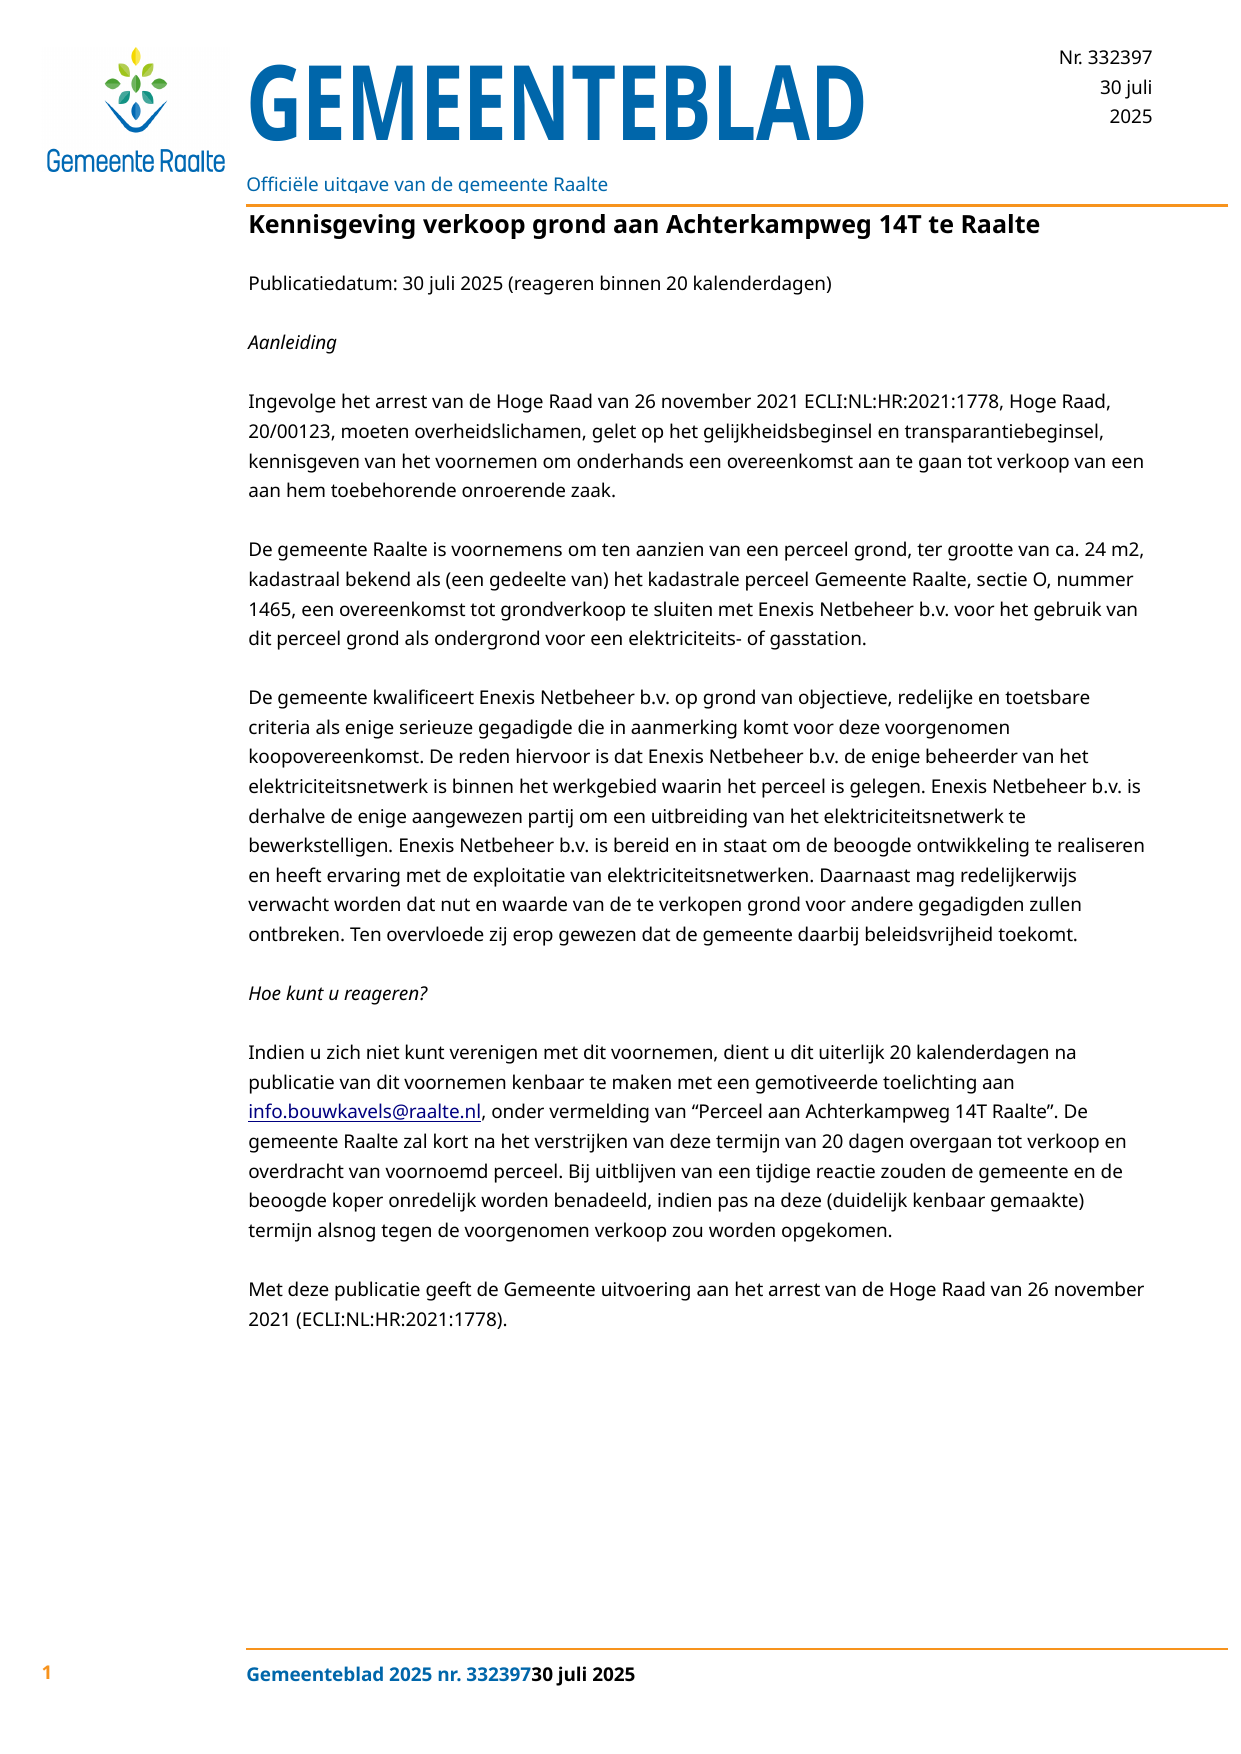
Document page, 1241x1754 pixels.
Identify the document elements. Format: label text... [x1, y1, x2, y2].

text Aanleiding [248, 329, 1152, 355]
text Hoe kunt u reageren? [248, 980, 1152, 1006]
text De gemeente kwalificeert Enexis Netbeheer b.v. op grond van objectieve, redelijke en toetsbare criteria als enige serieuze gegadigde die in aanmerking komt voor deze voorgenomen koopovereenkomst. De reden hiervoor is dat Enexis Netbeheer b.v. de enige beheerder van het elektriciteitsnetwerk is binnen het werkgebied waarin het perceel is gelegen. Enexis Netbeheer b.v. is derhalve de enige aangewezen partij om een uitbreiding van het elektriciteitsnetwerk te bewerkstelligen. Enexis Netbeheer b.v. is bereid en in staat om de beoogde ontwikkeling te realiseren en heeft ervaring met de exploitatie van elektriciteitsnetwerken. Daarnaast mag redelijkerwijs verwacht worden dat nut en waarde van de te verkopen grond voor andere gegadigden zullen ontbreken. Ten overvloede zij erop gewezen dat de gemeente daarbij beleidsvrijheid toekomt. [248, 684, 1152, 947]
text Kennisgeving verkoop grond aan Achterkampweg 14T te Raalte [248, 207, 1152, 241]
picture [41, 47, 231, 172]
text De gemeente Raalte is voornemens om ten aanzien van een perceel grond, ter grootte van ca. 24 m2, kadastraal bekend als (een gedeelte van) het kadastrale perceel Gemeente Raalte, sectie O, nummer 1465, een overeenkomst tot grondverkoop te sluiten met Enexis Netbeheer b.v. voor het gebruik van dit perceel grond als ondergrond voor een elektriciteits- of gasstation. [248, 537, 1152, 651]
text Ingevolge het arrest van de Hoge Raad van 26 november 2021 ECLI:NL:HR:2021:1778, Hoge Raad, 20/00123, moeten overheidslichamen, gelet op het gelijkheidsbeginsel en transparantiebeginsel, kennisgeven van het voornemen om onderhands een overeenkomst aan te gaan tot verkoop van een aan hem toebehorende onroerende zaak. [248, 389, 1152, 503]
text Publicatiedatum: 30 juli 2025 (reageren binnen 20 kalenderdagen) [248, 270, 1152, 296]
text Indien u zich niet kunt verenigen met dit voornemen, dient u dit uiterlijk 20 kalenderdagen na publicatie van dit voornemen kenbaar te maken met een gemotiveerde toelichting aan info.bouwkavels@raalte.nl, onder vermelding van “Perceel aan Achterkampweg 14T Raalte”. De gemeente Raalte zal kort na het verstrijken van deze termijn van 20 dagen overgaan tot verkoop en overdracht van voornoemd perceel. Bij uitblijven van een tijdige reactie zouden de gemeente en de beoogde koper onredelijk worden benadeeld, indien pas na deze (duidelijk kenbaar gemaakte) termijn alsnog tegen de voorgenomen verkoop zou worden opgekomen. [248, 1039, 1152, 1243]
text Met deze publicatie geeft de Gemeente uitvoering aan het arrest van de Hoge Raad van 26 november 2021 (ECLI:NL:HR:2021:1778). [248, 1276, 1152, 1331]
